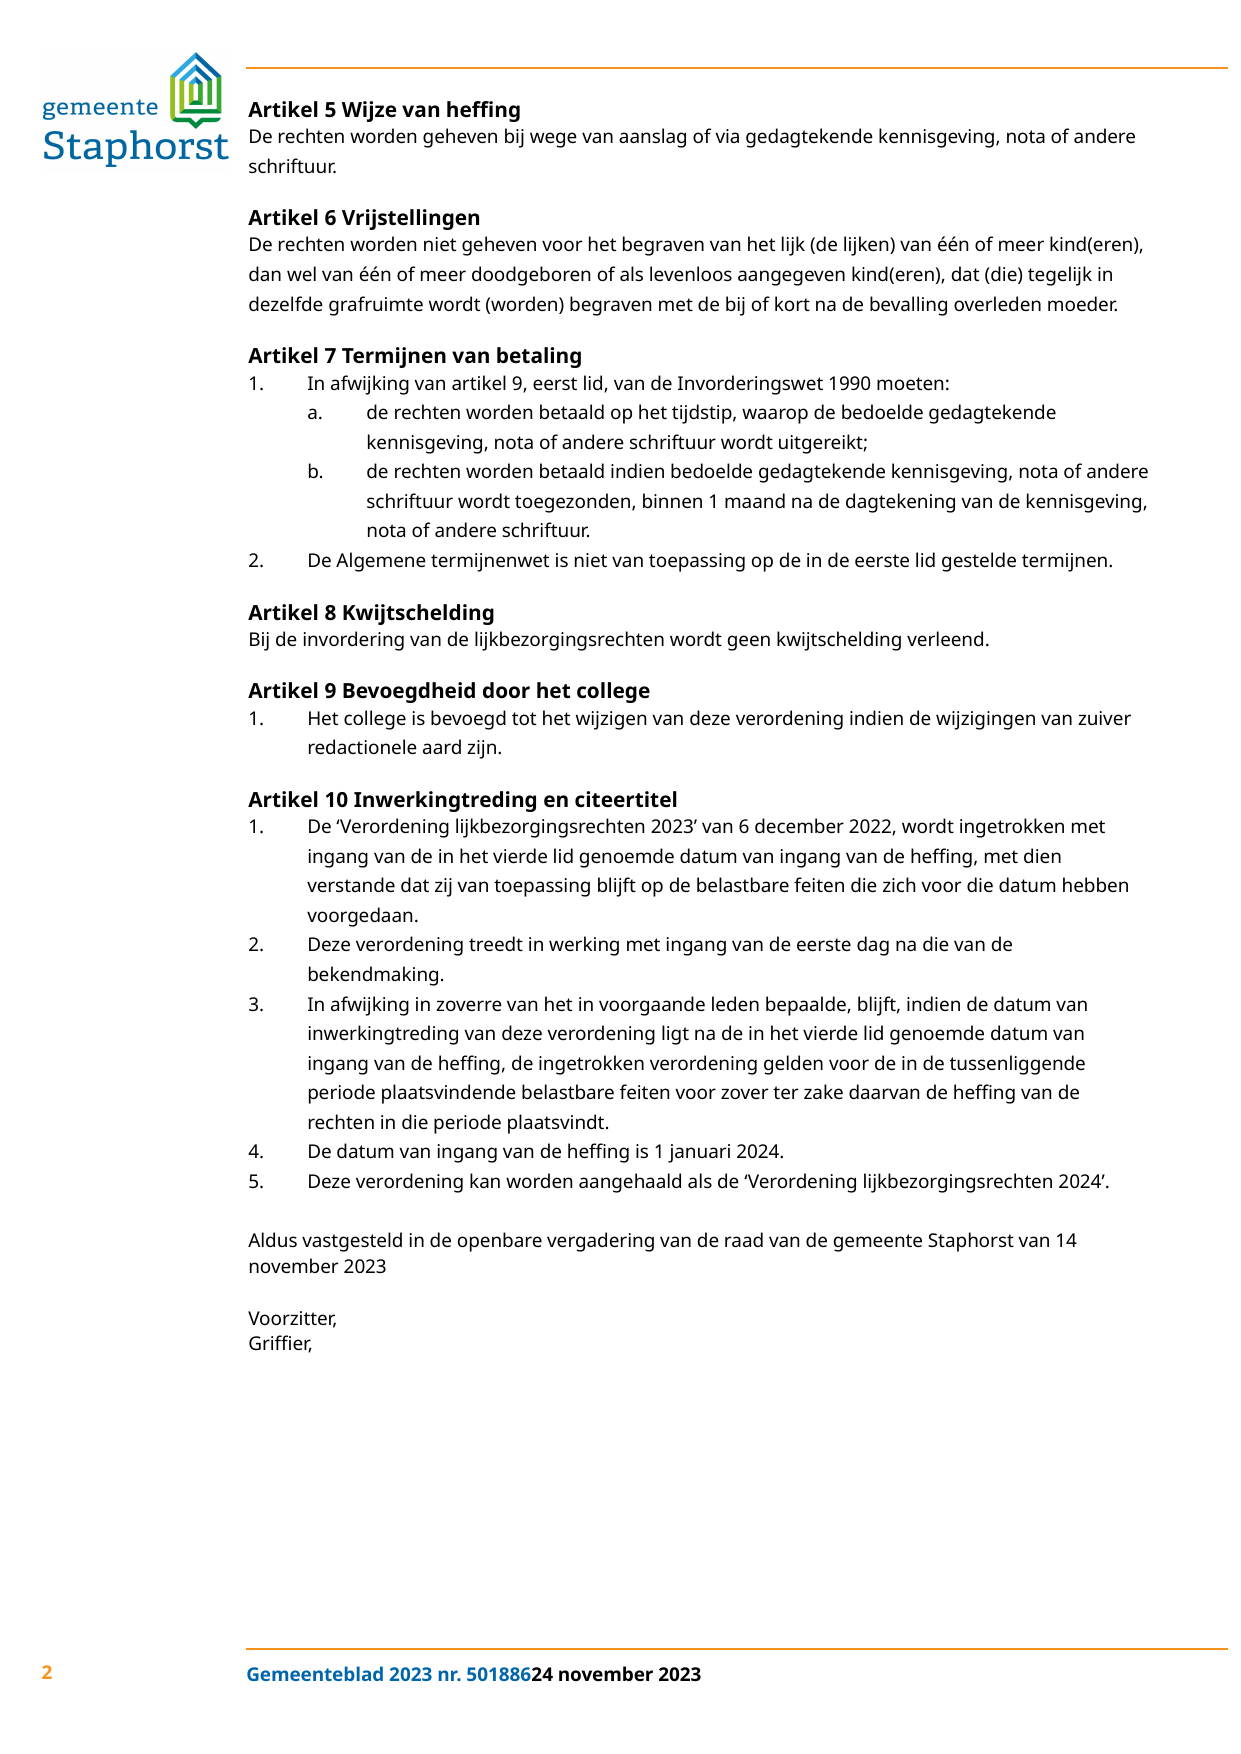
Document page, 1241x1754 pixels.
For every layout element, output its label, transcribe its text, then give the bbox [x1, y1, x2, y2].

list Deze verordening kan worden aangehaald als de ‘Verordening lijkbezorgingsrechten 2024’. [248, 1168, 1152, 1194]
text Artikel 10 Inwerkingtreding en citeertitel [248, 785, 1152, 813]
list In afwijking in zoverre van het in voorgaande leden bepaalde, blijft, indien de datum van inwerkingtreding van deze verordening ligt na de in het vierde lid genoemde datum van ingang van de heffing, de ingetrokken verordening gelden voor de in de tussenliggende periode plaatsvindende belastbare feiten voor zover ter zake daarvan de heffing van de rechten in die periode plaatsvindt. [248, 991, 1152, 1135]
text Voorzitter, [248, 1305, 1152, 1330]
text Artikel 5 Wijze van heffing [248, 95, 1152, 123]
list De datum van ingang van de heffing is 1 januari 2024. [248, 1139, 1152, 1164]
text Griffier, [248, 1330, 1152, 1356]
text Artikel 6 Vrijstellingen [248, 203, 1152, 232]
text Artikel 9 Bevoegdheid door het college [248, 676, 1152, 705]
picture [41, 47, 231, 172]
text De rechten worden niet geheven voor het begraven van het lijk (de lijken) van één of meer kind(eren), dan wel van één of meer doodgeboren of als levenloos aangegeven kind(eren), dat (die) tegelijk in dezelfde grafruimte wordt (worden) begraven met de bij of kort na de bevalling overleden moeder. [248, 232, 1152, 317]
list In afwijking van artikel 9, eerst lid, van de Invorderingswet 1990 moeten: [248, 370, 1152, 395]
text Bij de invordering van de lijkbezorgingsrechten wordt geen kwijtschelding verleend. [248, 626, 1152, 652]
list De Algemene termijnenwet is niet van toepassing op de in de eerste lid gestelde termijnen. [248, 547, 1152, 573]
list Deze verordening treedt in werking met ingang van de eerste dag na die van de bekendmaking. [248, 932, 1152, 987]
text Aldus vastgesteld in de openbare vergadering van de raad van de gemeente Staphorst van 14 november 2023 [248, 1227, 1152, 1279]
text Artikel 7 Termijnen van betaling [248, 341, 1152, 370]
list Het college is bevoegd tot het wijzigen van deze verordening indien de wijzigingen van zuiver redactionele aard zijn. [248, 705, 1152, 760]
text Artikel 8 Kwijtschelding [248, 598, 1152, 626]
list de rechten worden betaald indien bedoelde gedagtekende kennisgeving, nota of andere schriftuur wordt toegezonden, binnen 1 maand na de dagtekening van de kennisgeving, nota of andere schriftuur. [307, 458, 1152, 543]
text De rechten worden geheven bij wege van aanslag of via gedagtekende kennisgeving, nota of andere schriftuur. [248, 123, 1152, 178]
list de rechten worden betaald op het tijdstip, waarop de bedoelde gedagtekende kennisgeving, nota of andere schriftuur wordt uitgereikt; [307, 399, 1152, 454]
list De ‘Verordening lijkbezorgingsrechten 2023’ van 6 december 2022, wordt ingetrokken met ingang van de in het vierde lid genoemde datum van ingang van de heffing, met dien verstande dat zij van toepassing blijft op de belastbare feiten die zich voor die datum hebben voorgedaan. [248, 813, 1152, 928]
